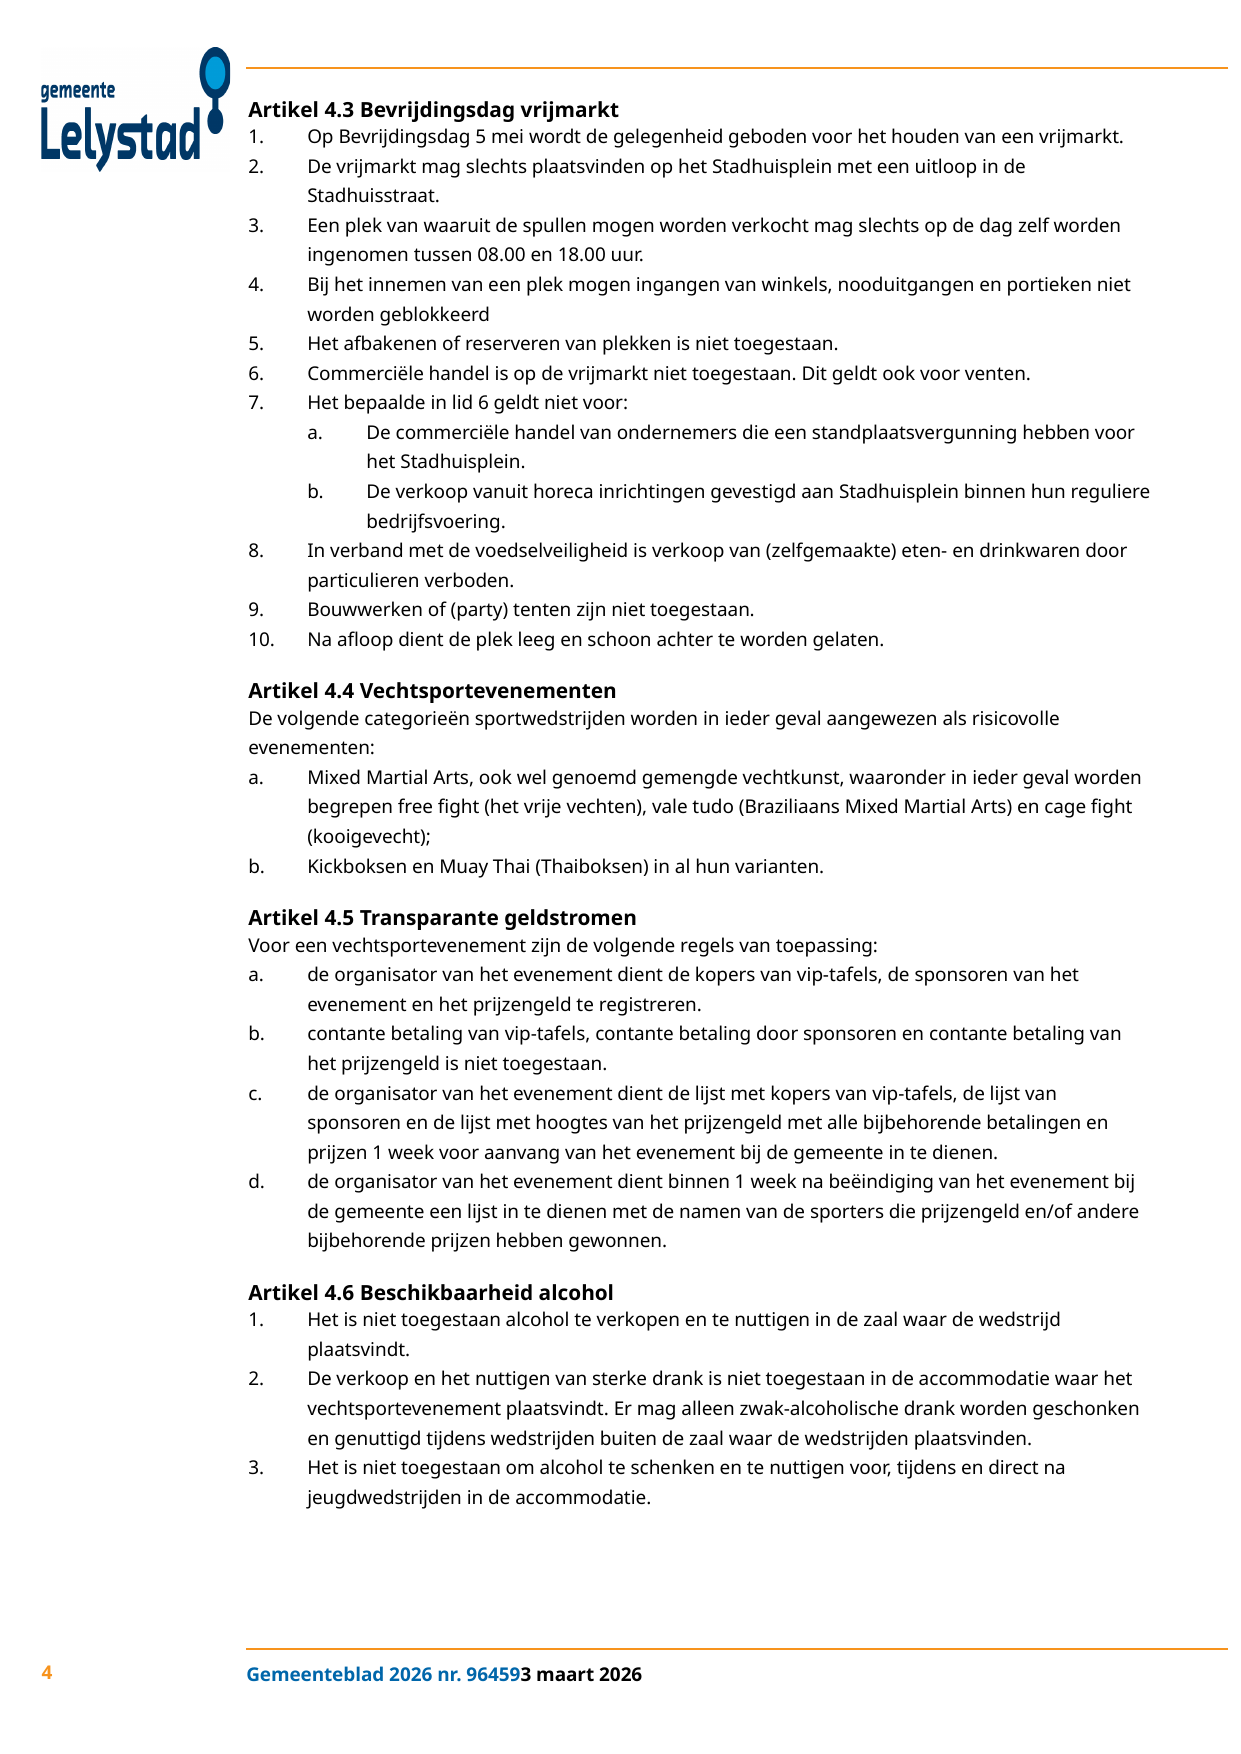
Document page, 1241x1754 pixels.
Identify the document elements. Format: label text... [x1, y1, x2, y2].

list Het afbakenen of reserveren van plekken is niet toegestaan. [248, 330, 1152, 356]
picture [41, 47, 231, 172]
text Artikel 4.6 Beschikbaarheid alcohol [248, 1278, 1152, 1306]
list de organisator van het evenement dient de lijst met kopers van vip-tafels, de lijst van sponsoren en de lijst met hoogtes van het prijzengeld met alle bijbehorende betalingen en prijzen 1 week voor aanvang van het evenement bij de gemeente in te dienen. [248, 1080, 1152, 1164]
text Artikel 4.3 Bevrijdingsdag vrijmarkt [248, 95, 1152, 123]
list Het bepaalde in lid 6 geldt niet voor: [248, 389, 1152, 415]
list Het is niet toegestaan om alcohol te schenken en te nuttigen voor, tijdens en direct na jeugdwedstrijden in de accommodatie. [248, 1454, 1152, 1510]
list Op Bevrijdingsdag 5 mei wordt de gelegenheid geboden voor het houden van een vrijmarkt. [248, 123, 1152, 149]
list De verkoop en het nuttigen van sterke drank is niet toegestaan in de accommodatie waar het vechtsportevenement plaatsvindt. Er mag alleen zwak-alcoholische drank worden geschonken en genuttigd tijdens wedstrijden buiten de zaal waar de wedstrijden plaatsvinden. [248, 1366, 1152, 1451]
list De commerciële handel van ondernemers die een standplaatsvergunning hebben voor het Stadhuisplein. [307, 419, 1152, 474]
list Mixed Martial Arts, ook wel genoemd gemengde vechtkunst, waaronder in ieder geval worden begrepen free fight (het vrije vechten), vale tudo (Braziliaans Mixed Martial Arts) en cage fight (kooigevecht); [248, 764, 1152, 849]
text Voor een vechtsportevenement zijn de volgende regels van toepassing: [248, 932, 1152, 957]
list Bij het innemen van een plek mogen ingangen van winkels, nooduitgangen en portieken niet worden geblokkeerd [248, 271, 1152, 326]
list de organisator van het evenement dient binnen 1 week na beëindiging van het evenement bij de gemeente een lijst in te dienen met de namen van de sporters die prijzengeld en/of andere bijbehorende prijzen hebben gewonnen. [248, 1168, 1152, 1253]
list De verkoop vanuit horeca inrichtingen gevestigd aan Stadhuisplein binnen hun reguliere bedrijfsvoering. [307, 478, 1152, 533]
list contante betaling van vip-tafels, contante betaling door sponsoren en contante betaling van het prijzengeld is niet toegestaan. [248, 1021, 1152, 1076]
list Na afloop dient de plek leeg en schoon achter te worden gelaten. [248, 626, 1152, 652]
text De volgende categorieën sportwedstrijden worden in ieder geval aangewezen als risicovolle evenementen: [248, 705, 1152, 760]
list de organisator van het evenement dient de kopers van vip-tafels, de sponsoren van het evenement en het prijzengeld te registreren. [248, 961, 1152, 1017]
list De vrijmarkt mag slechts plaatsvinden op het Stadhuisplein met een uitloop in de Stadhuisstraat. [248, 153, 1152, 208]
list Commerciële handel is op de vrijmarkt niet toegestaan. Dit geldt ook voor venten. [248, 360, 1152, 386]
list Kickboksen en Muay Thai (Thaiboksen) in al hun varianten. [248, 853, 1152, 879]
text Artikel 4.5 Transparante geldstromen [248, 903, 1152, 932]
list In verband met de voedselveiligheid is verkoop van (zelfgemaakte) eten- en drinkwaren door particulieren verboden. [248, 537, 1152, 593]
text Artikel 4.4 Vechtsportevenementen [248, 677, 1152, 705]
list Een plek van waaruit de spullen mogen worden verkocht mag slechts op de dag zelf worden ingenomen tussen 08.00 en 18.00 uur. [248, 212, 1152, 267]
list Het is niet toegestaan alcohol te verkopen en te nuttigen in de zaal waar de wedstrijd plaatsvindt. [248, 1306, 1152, 1362]
list Bouwwerken of (party) tenten zijn niet toegestaan. [248, 597, 1152, 622]
